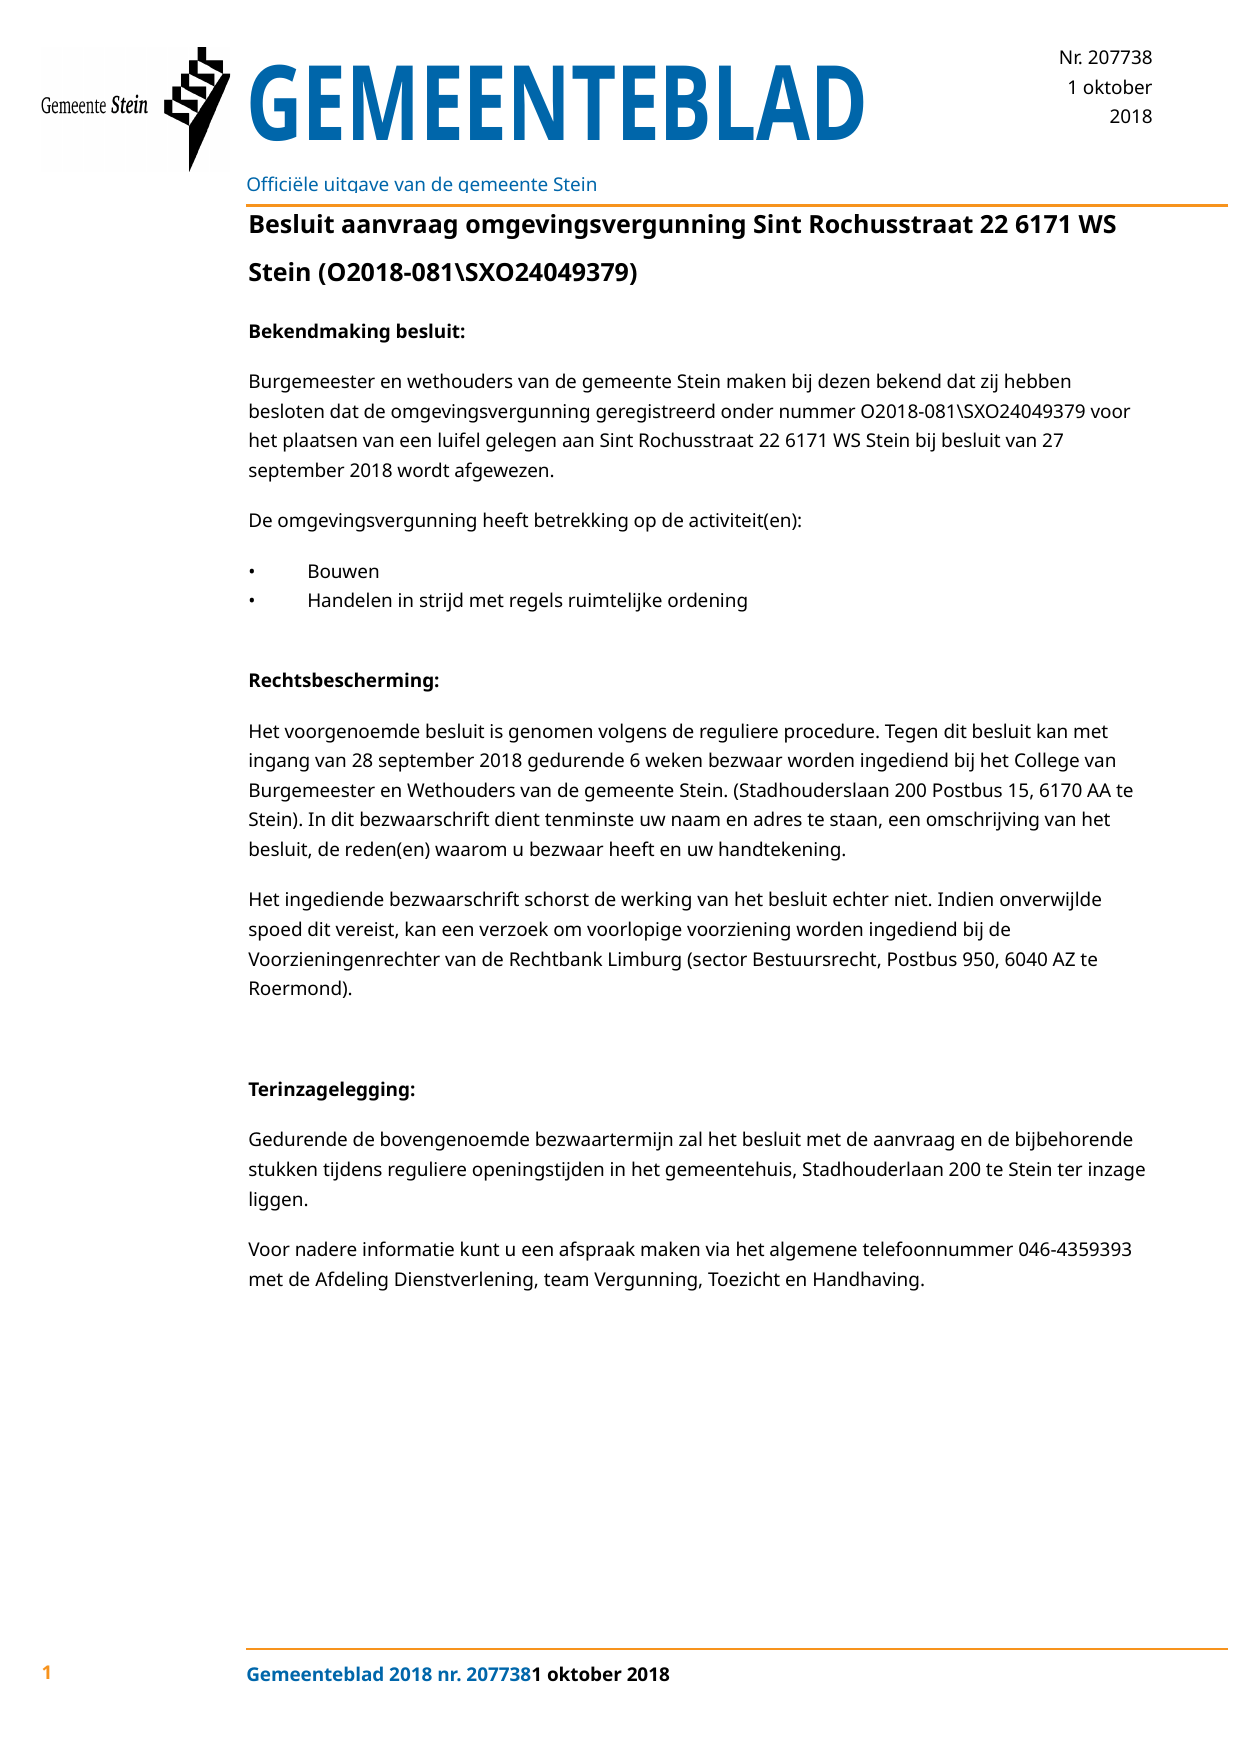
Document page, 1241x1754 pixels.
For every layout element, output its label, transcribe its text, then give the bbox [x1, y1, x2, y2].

text Besluit aanvraag omgevingsvergunning Sint Rochusstraat 22 6171 WS Stein (O2018-081\SXO24049379) [248, 207, 1152, 288]
list Handelen in strijd met regels ruimtelijke ordening [248, 587, 1152, 613]
text Terinzagelegging: [248, 1076, 1152, 1102]
picture [41, 47, 231, 172]
list Bouwen [248, 558, 1152, 584]
text Gedurende de bovengenoemde bezwaartermijn zal het besluit met de aanvraag en de bijbehorende stukken tijdens reguliere openingstijden in het gemeentehuis, Stadhouderlaan 200 te Stein ter inzage liggen. [248, 1127, 1152, 1212]
text Rechtsbescherming: [248, 667, 1152, 693]
text Bekendmaking besluit: [248, 318, 1152, 344]
text Het voorgenoemde besluit is genomen volgens de reguliere procedure. Tegen dit besluit kan met ingang van 28 september 2018 gedurende 6 weken bezwaar worden ingediend bij het College van Burgemeester en Wethouders van de gemeente Stein. (Stadhouderslaan 200 Postbus 15, 6170 AA te Stein). In dit bezwaarschrift dient tenminste uw naam en adres te staan, een omschrijving van het besluit, de reden(en) waarom u bezwaar heeft en uw handtekening. [248, 718, 1152, 862]
text Voor nadere informatie kunt u een afspraak maken via het algemene telefoonnummer 046-4359393 met de Afdeling Dienstverlening, team Vergunning, Toezicht en Handhaving. [248, 1236, 1152, 1292]
text De omgevingsvergunning heeft betrekking op de activiteit(en): [248, 507, 1152, 533]
text Het ingediende bezwaarschrift schorst de werking van het besluit echter niet. Indien onverwijlde spoed dit vereist, kan een verzoek om voorlopige voorziening worden ingediend bij de Voorzieningenrechter van de Rechtbank Limburg (sector Bestuursrecht, Postbus 950, 6040 AZ te Roermond). [248, 887, 1152, 1001]
text Burgemeester en wethouders van de gemeente Stein maken bij dezen bekend dat zij hebben besloten dat de omgevingsvergunning geregistreerd onder nummer O2018-081\SXO24049379 voor het plaatsen van een luifel gelegen aan Sint Rochusstraat 22 6171 WS Stein bij besluit van 27 september 2018 wordt afgewezen. [248, 368, 1152, 483]
